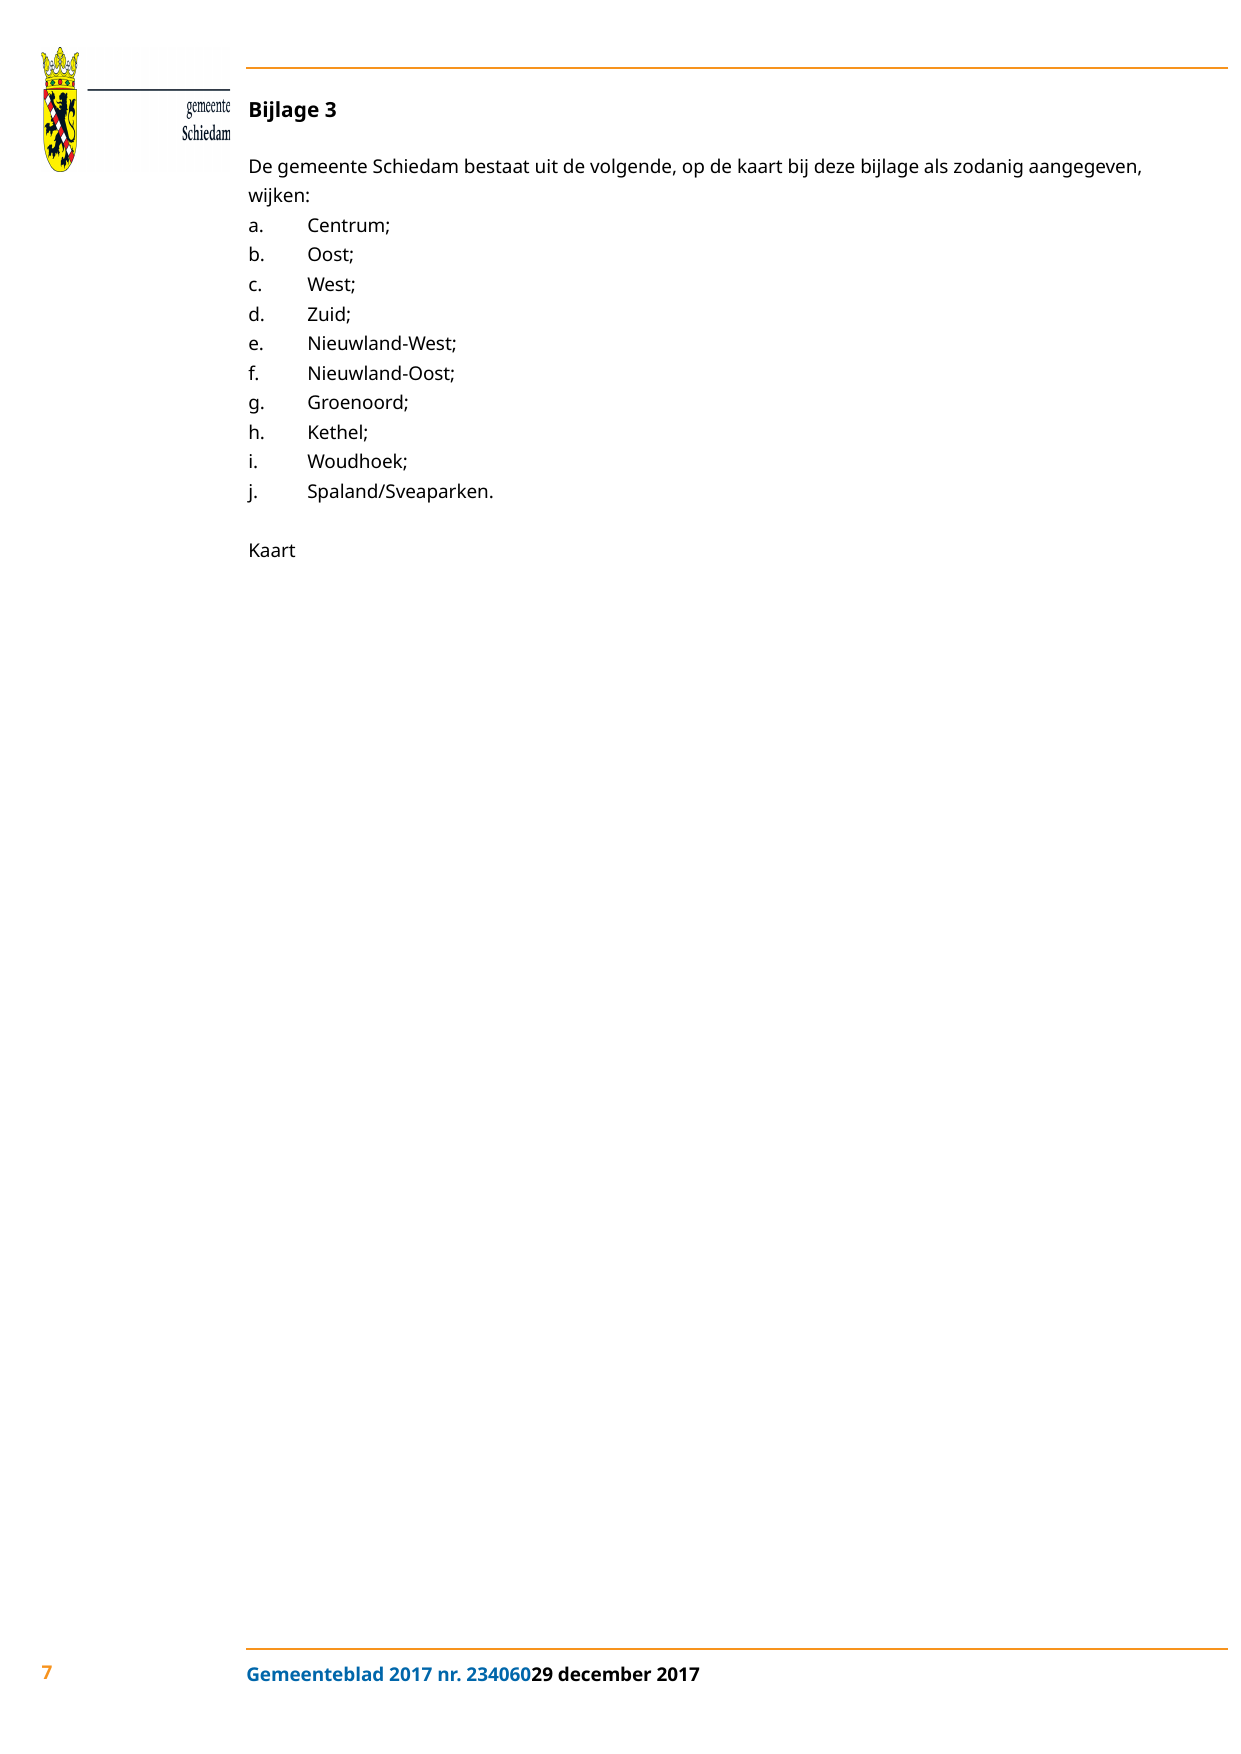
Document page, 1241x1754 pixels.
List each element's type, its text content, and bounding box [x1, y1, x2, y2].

list Spaland/Sveaparken. [248, 478, 1152, 504]
list Oost; [248, 242, 1152, 267]
text Kaart [248, 537, 1152, 563]
picture [41, 47, 231, 172]
list Centrum; [248, 212, 1152, 238]
list Nieuwland-Oost; [248, 360, 1152, 386]
list Woudhoek; [248, 449, 1152, 474]
list Zuid; [248, 301, 1152, 327]
list Nieuwland-West; [248, 330, 1152, 356]
text De gemeente Schiedam bestaat uit de volgende, op de kaart bij deze bijlage als zodanig aangegeven, wijken: [248, 153, 1152, 208]
list Kethel; [248, 419, 1152, 445]
text Bijlage 3 [248, 95, 1152, 123]
list West; [248, 271, 1152, 297]
list Groenoord; [248, 389, 1152, 415]
